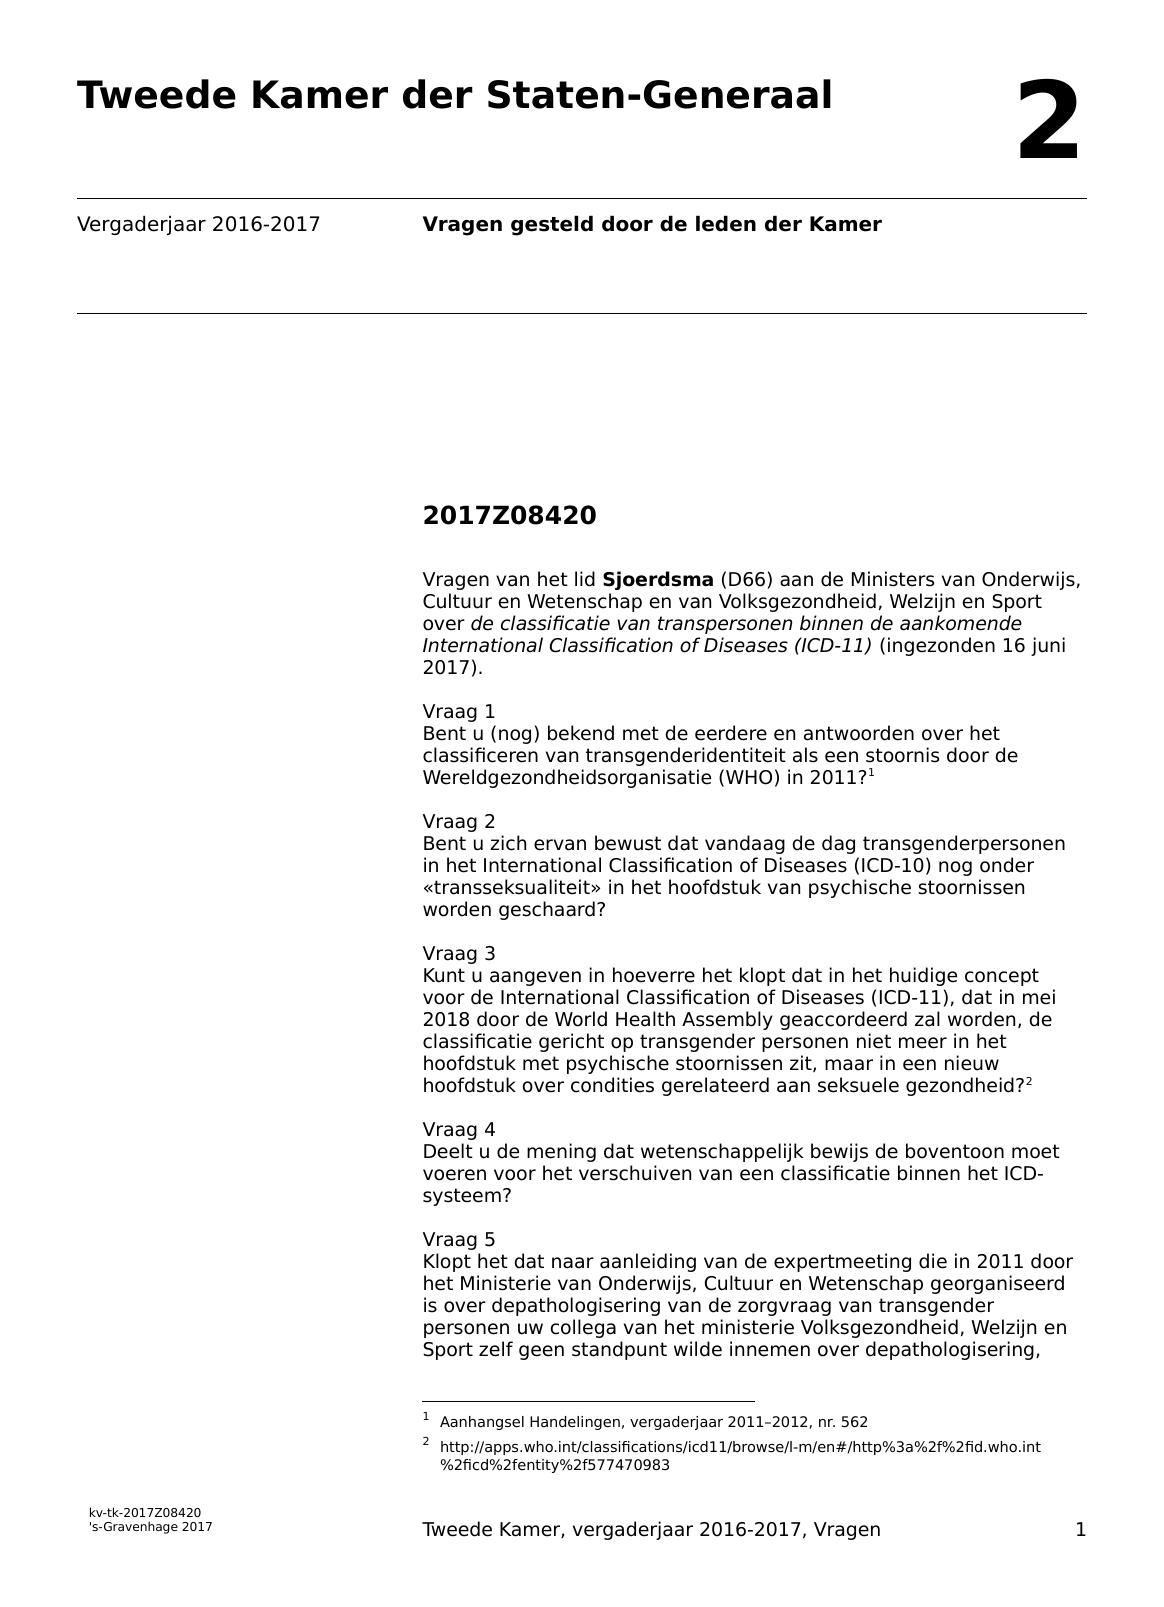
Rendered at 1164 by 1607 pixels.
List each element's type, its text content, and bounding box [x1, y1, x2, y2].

text kv-tk-2017Z08420 [88, 1506, 323, 1520]
text Vraag 1 [422, 701, 1087, 723]
text Vraag 4 [422, 1119, 1087, 1141]
table_header 2 [886, 59, 1087, 198]
text 2017Z08420 [422, 501, 1087, 531]
text Vraag 2 [422, 811, 1087, 833]
text Klopt het dat naar aanleiding van de expertmeeting die in 2011 door het Ministerie van Onderwijs, Cultuur en Wetenschap georganiseerd is over depathologisering van de zorgvraag van transgender personen uw collega van het ministerie Volksgezondheid, Welzijn en Sport zelf geen standpunt wilde innemen over depathologisering, [422, 1251, 1087, 1361]
text Deelt u de mening dat wetenschappelijk bewijs de boventoon moet voeren voor het verschuiven van een classificatie binnen het ICD-systeem? [422, 1141, 1087, 1207]
text Bent u zich ervan bewust dat vandaag de dag transgenderpersonen in het International Classification of Diseases (ICD-10) nog onder «transseksualiteit» in het hoofdstuk van psychische stoornissen worden geschaard? [422, 833, 1087, 921]
table_header Tweede Kamer der Staten-Generaal [77, 59, 886, 198]
text Vraag 5 [422, 1229, 1087, 1251]
text http://apps.who.int/classifications/icd11/browse/l-m/en#/http%3a%2f%2fid.who.int%2ficd%2fentity%2f577470983 [422, 1435, 1087, 1474]
table_cell Vergaderjaar 2016-2017 [77, 199, 422, 313]
text Bent u (nog) bekend met de eerdere en antwoorden over het classificeren van transgenderidentiteit als een stoornis door de Wereldgezondheidsorganisatie (WHO) in 2011? [422, 723, 1087, 789]
table_cell Vragen gesteld door de leden der Kamer [422, 199, 1087, 313]
text 's-Gravenhage 2017 [88, 1520, 323, 1534]
text Vragen van het lid Sjoerdsma (D66) aan de Ministers van Onderwijs, Cultuur en Wetenschap en van Volksgezondheid, Welzijn en Sport over de classificatie van transpersonen binnen de aankomende International Classification of Diseases (ICD-11) (ingezonden 16 juni 2017). [422, 569, 1087, 679]
text Kunt u aangeven in hoeverre het klopt dat in het huidige concept voor de International Classification of Diseases (ICD-11), dat in mei 2018 door de World Health Assembly geaccordeerd zal worden, de classificatie gericht op transgender personen niet meer in het hoofdstuk met psychische stoornissen zit, maar in een nieuw hoofdstuk over condities gerelateerd aan seksuele gezondheid? [422, 965, 1087, 1097]
text Vraag 3 [422, 943, 1087, 965]
text Aanhangsel Handelingen, vergaderjaar 2011–2012, nr. 562 [422, 1410, 1087, 1432]
